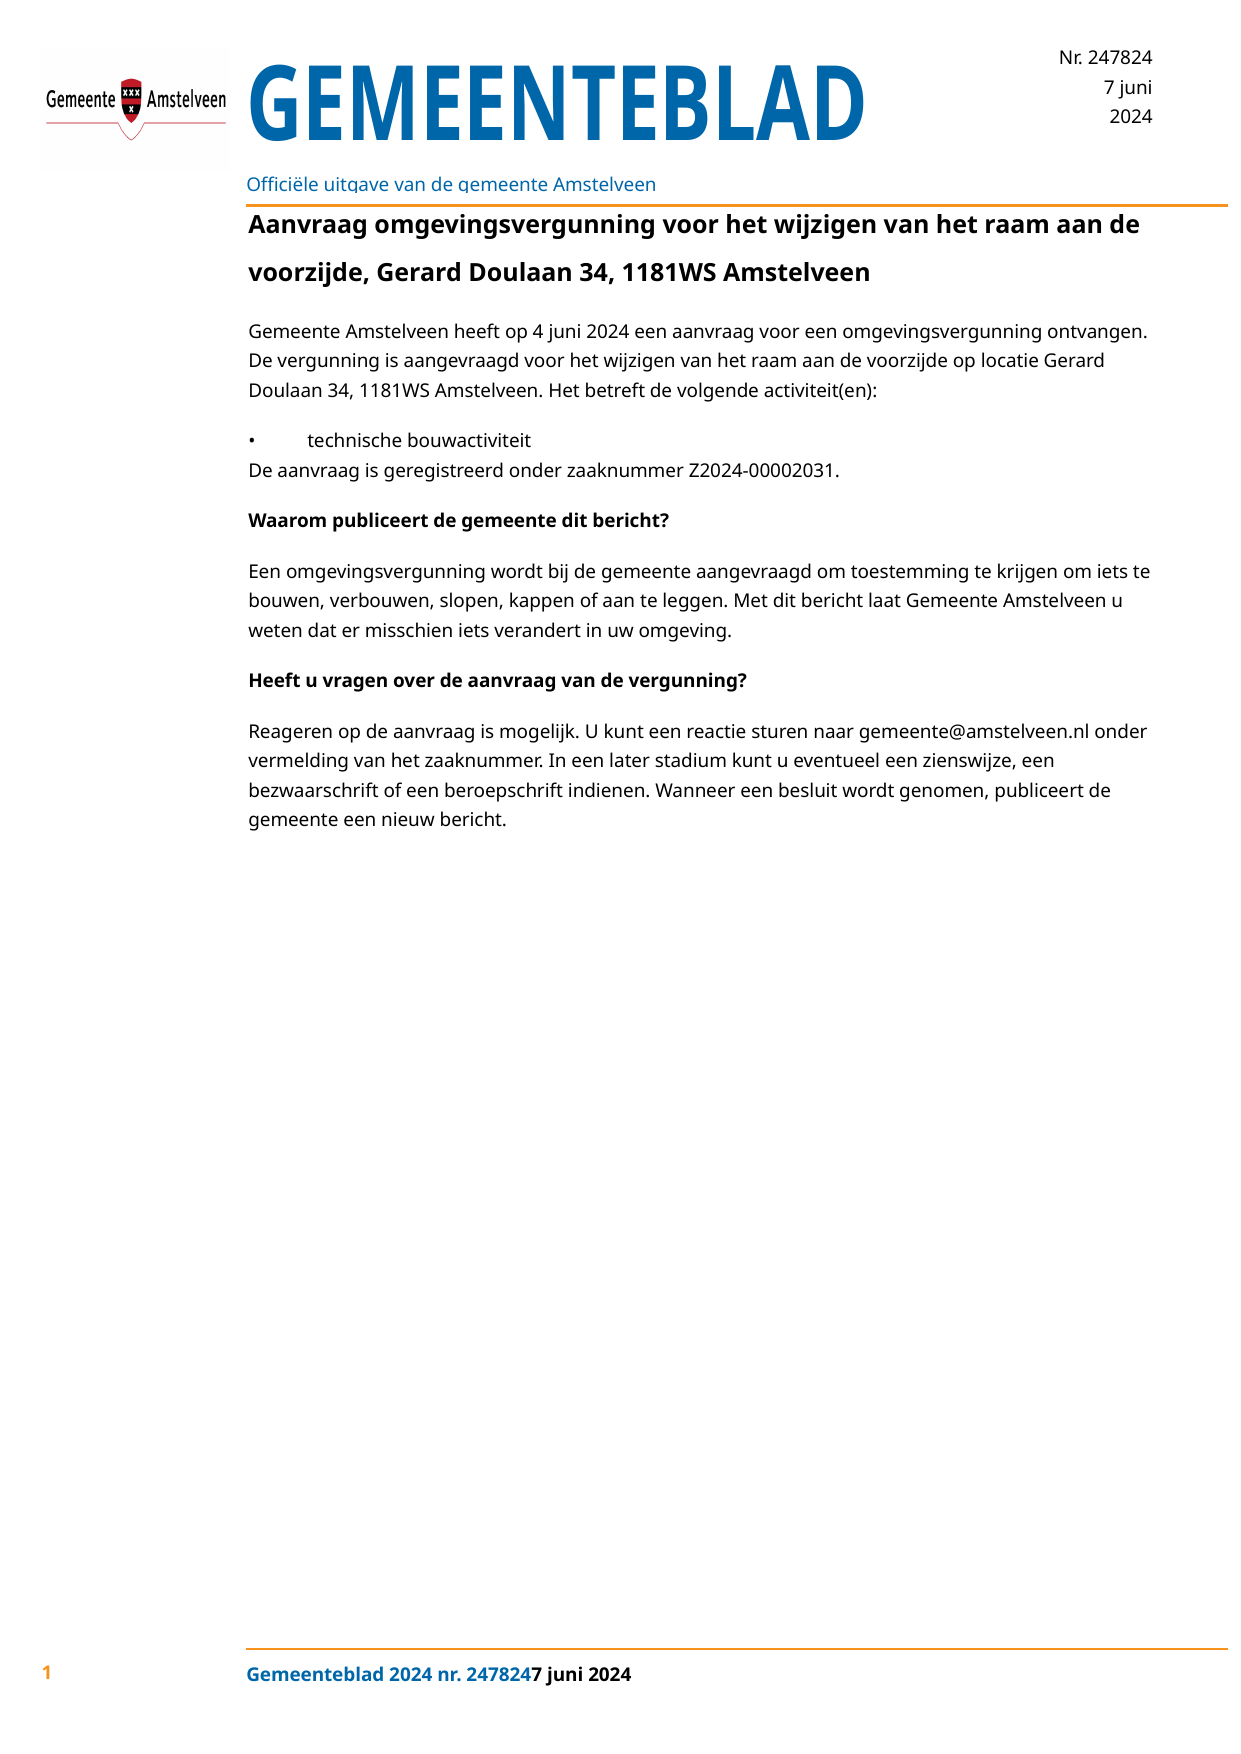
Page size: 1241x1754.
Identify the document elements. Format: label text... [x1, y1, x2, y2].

text Een omgevingsvergunning wordt bij de gemeente aangevraagd om toestemming te krijgen om iets te bouwen, verbouwen, slopen, kappen of aan te leggen. Met dit bericht laat Gemeente Amstelveen u weten dat er misschien iets verandert in uw omgeving. [248, 558, 1152, 643]
text Aanvraag omgevingsvergunning voor het wijzigen van het raam aan de voorzijde, Gerard Doulaan 34, 1181WS Amstelveen [248, 207, 1152, 288]
text De aanvraag is geregistreerd onder zaaknummer Z2024-00002031. [248, 457, 1152, 483]
picture [41, 47, 231, 172]
text Waarom publiceert de gemeente dit bericht? [248, 507, 1152, 533]
text Reageren op de aanvraag is mogelijk. U kunt een reactie sturen naar gemeente@amstelveen.nl onder vermelding van het zaaknummer. In een later stadium kunt u eventueel een zienswijze, een bezwaarschrift of een beroepschrift indienen. Wanneer een besluit wordt genomen, publiceert de gemeente een nieuw bericht. [248, 718, 1152, 832]
list technische bouwactiviteit [248, 427, 1152, 453]
text Gemeente Amstelveen heeft op 4 juni 2024 een aanvraag voor een omgevingsvergunning ontvangen. De vergunning is aangevraagd voor het wijzigen van het raam aan de voorzijde op locatie Gerard Doulaan 34, 1181WS Amstelveen. Het betreft de volgende activiteit(en): [248, 318, 1152, 403]
text Heeft u vragen over de aanvraag van de vergunning? [248, 667, 1152, 693]
